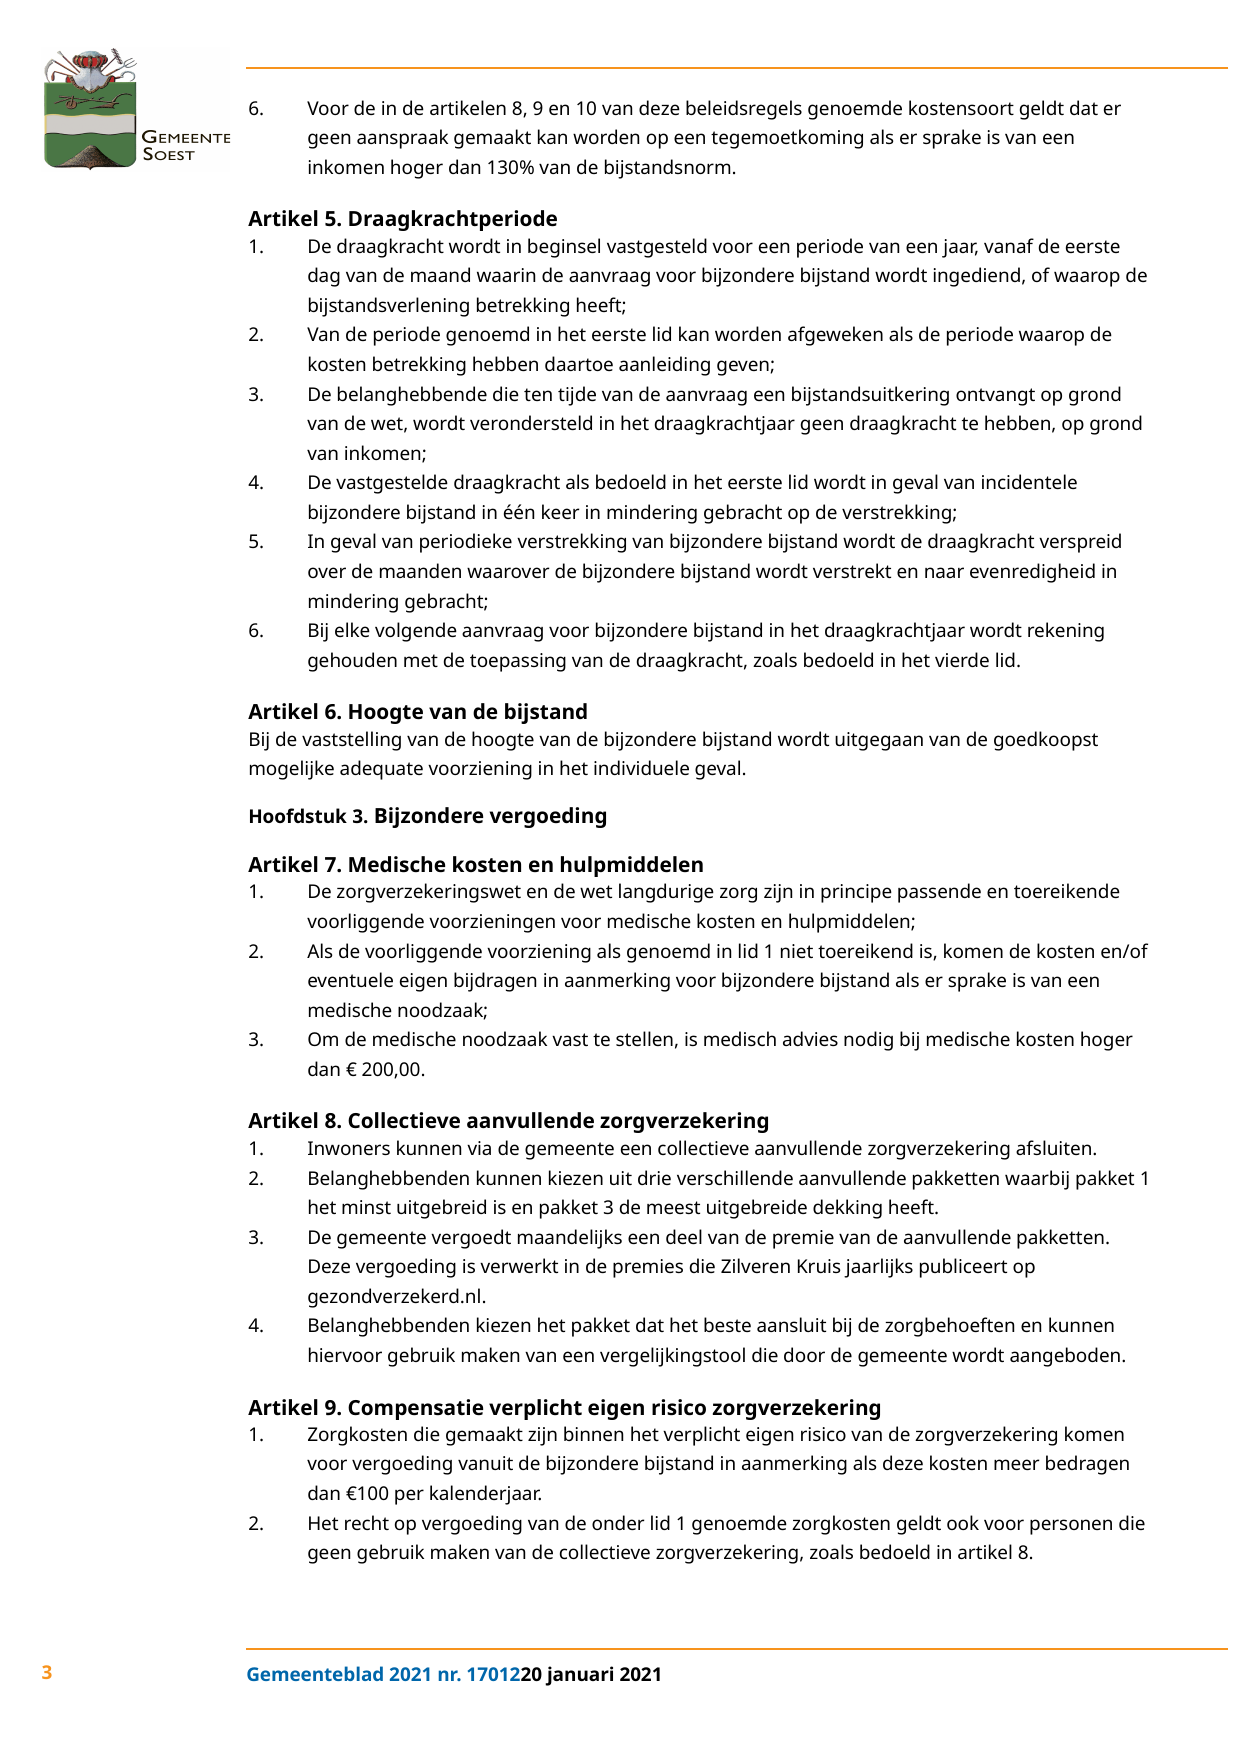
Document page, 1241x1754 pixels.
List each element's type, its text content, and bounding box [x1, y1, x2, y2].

list De draagkracht wordt in beginsel vastgesteld voor een periode van een jaar, vanaf de eerste dag van de maand waarin de aanvraag voor bijzondere bijstand wordt ingediend, of waarop de bijstandsverlening betrekking heeft; [248, 233, 1152, 318]
list De belanghebbende die ten tijde van de aanvraag een bijstandsuitkering ontvangt op grond van de wet, wordt verondersteld in het draagkrachtjaar geen draagkracht te hebben, op grond van inkomen; [248, 381, 1152, 466]
list Om de medische noodzaak vast te stellen, is medisch advies nodig bij medische kosten hoger dan € 200,00. [248, 1027, 1152, 1082]
list Bij elke volgende aanvraag voor bijzondere bijstand in het draagkrachtjaar wordt rekening gehouden met de toepassing van de draagkracht, zoals bedoeld in het vierde lid. [248, 617, 1152, 673]
list Belanghebbenden kiezen het pakket dat het beste aansluit bij de zorgbehoeften en kunnen hiervoor gebruik maken van een vergelijkingstool die door de gemeente wordt aangeboden. [248, 1313, 1152, 1368]
list Belanghebbenden kunnen kiezen uit drie verschillende aanvullende pakketten waarbij pakket 1 het minst uitgebreid is en pakket 3 de meest uitgebreide dekking heeft. [248, 1165, 1152, 1220]
list Voor de in de artikelen 8, 9 en 10 van deze beleidsregels genoemde kostensoort geldt dat er geen aanspraak gemaakt kan worden op een tegemoetkoming als er sprake is van een inkomen hoger dan 130% van de bijstandsnorm. [248, 95, 1152, 180]
list In geval van periodieke verstrekking van bijzondere bijstand wordt de draagkracht verspreid over de maanden waarover de bijzondere bijstand wordt verstrekt en naar evenredigheid in mindering gebracht; [248, 529, 1152, 613]
list De vastgestelde draagkracht als bedoeld in het eerste lid wordt in geval van incidentele bijzondere bijstand in één keer in mindering gebracht op de verstrekking; [248, 469, 1152, 525]
list De gemeente vergoedt maandelijks een deel van de premie van de aanvullende pakketten. Deze vergoeding is verwerkt in de premies die Zilveren Kruis jaarlijks publiceert op gezondverzekerd.nl. [248, 1224, 1152, 1309]
list De zorgverzekeringswet en de wet langdurige zorg zijn in principe passende en toereikende voorliggende voorzieningen voor medische kosten en hulpmiddelen; [248, 879, 1152, 934]
text Bij de vaststelling van de hoogte van de bijzondere bijstand wordt uitgegaan van de goedkoopst mogelijke adequate voorziening in het individuele geval. [248, 726, 1152, 781]
text Artikel 5. Draagkrachtperiode [248, 204, 1152, 233]
text Artikel 6. Hoogte van de bijstand [248, 697, 1152, 726]
list Zorgkosten die gemaakt zijn binnen het verplicht eigen risico van de zorgverzekering komen voor vergoeding vanuit de bijzondere bijstand in aanmerking als deze kosten meer bedragen dan €100 per kalenderjaar. [248, 1421, 1152, 1506]
text Artikel 7. Medische kosten en hulpmiddelen [248, 850, 1152, 879]
text Artikel 8. Collectieve aanvullende zorgverzekering [248, 1107, 1152, 1135]
text Artikel 9. Compensatie verplicht eigen risico zorgverzekering [248, 1393, 1152, 1421]
list Inwoners kunnen via de gemeente een collectieve aanvullende zorgverzekering afsluiten. [248, 1135, 1152, 1161]
list Het recht op vergoeding van de onder lid 1 genoemde zorgkosten geldt ook voor personen die geen gebruik maken van de collectieve zorgverzekering, zoals bedoeld in artikel 8. [248, 1510, 1152, 1565]
list Van de periode genoemd in het eerste lid kan worden afgeweken als de periode waarop de kosten betrekking hebben daartoe aanleiding geven; [248, 322, 1152, 377]
picture [41, 47, 231, 172]
list Als de voorliggende voorziening als genoemd in lid 1 niet toereikend is, komen de kosten en/of eventuele eigen bijdragen in aanmerking voor bijzondere bijstand als er sprake is van een medische noodzaak; [248, 938, 1152, 1023]
text Hoofdstuk 3. Bijzondere vergoeding [248, 801, 1152, 829]
